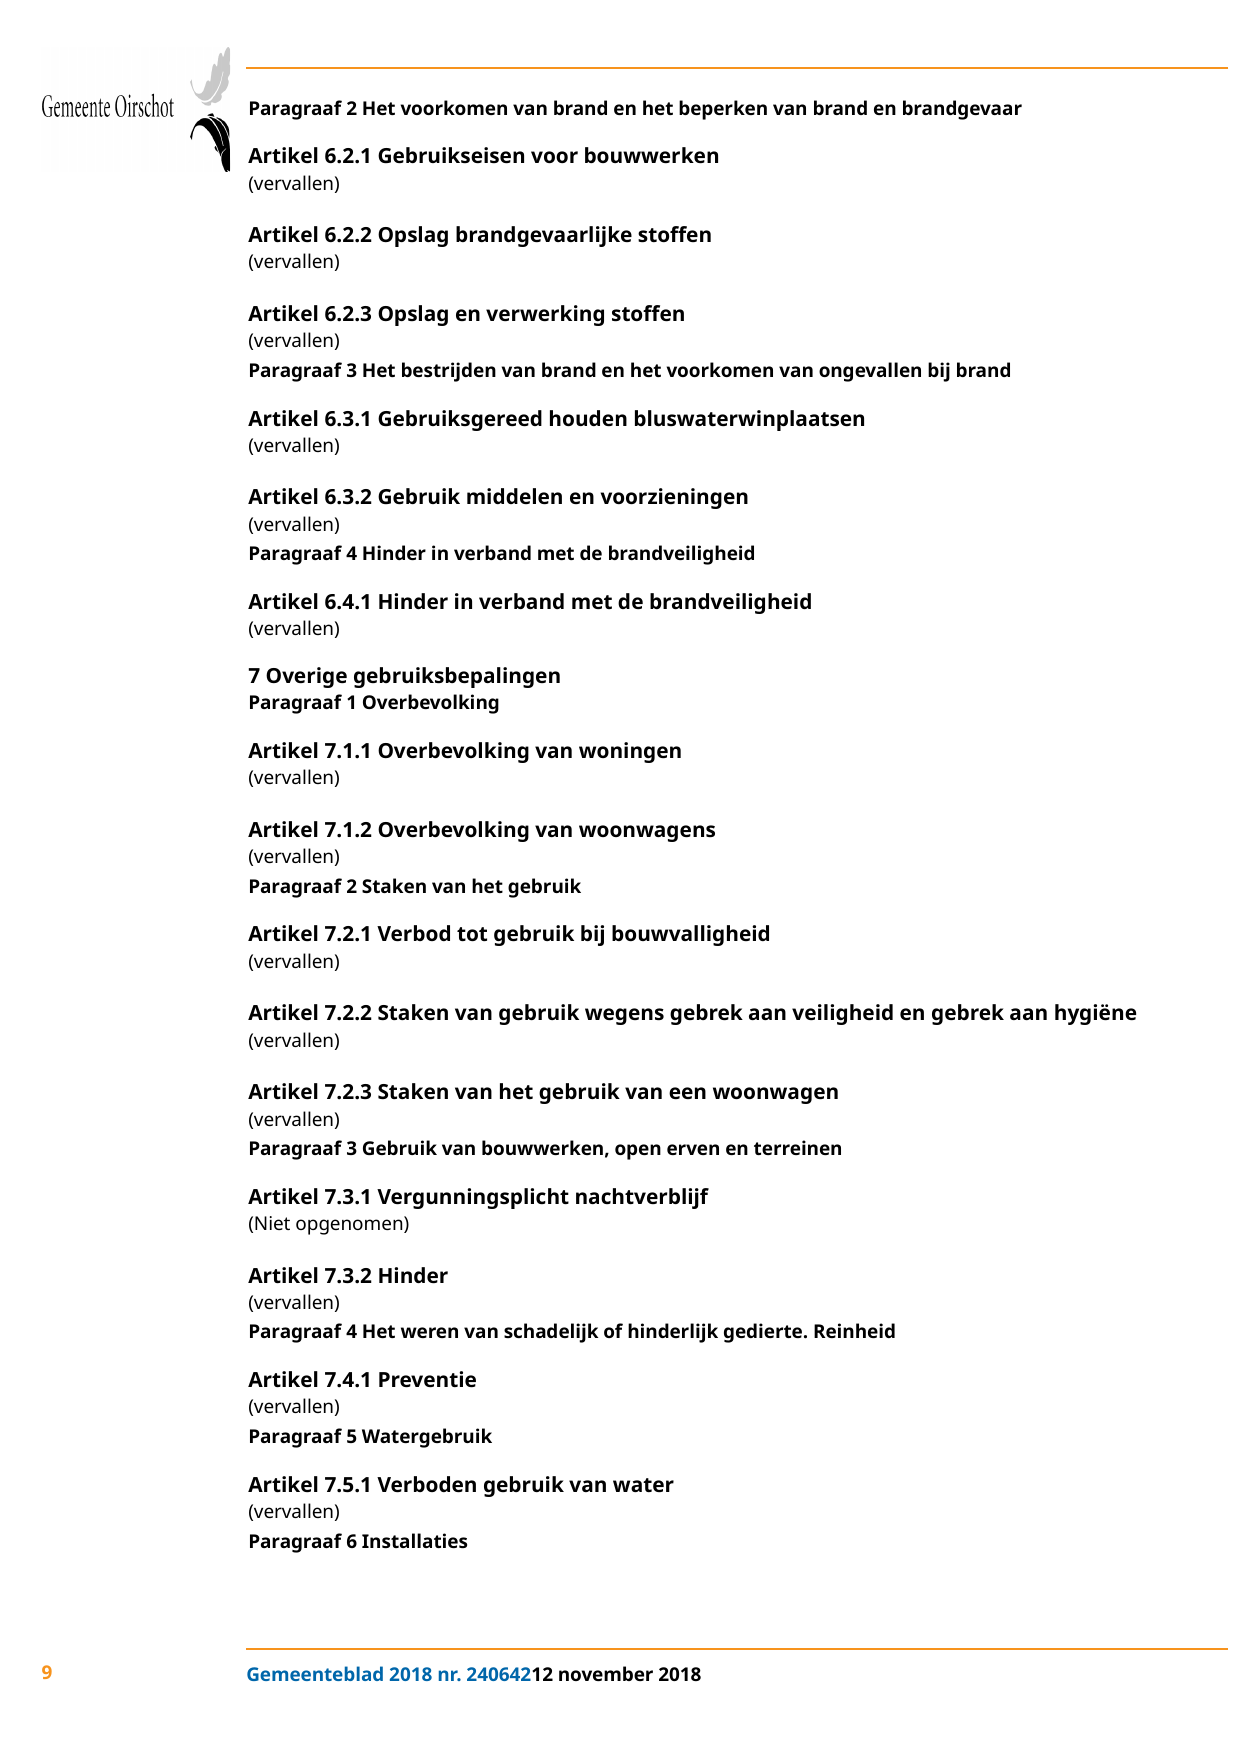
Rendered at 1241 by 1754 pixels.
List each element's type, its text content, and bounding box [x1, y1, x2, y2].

text (vervallen) [248, 170, 1152, 196]
text Artikel 7.2.2 Staken van gebruik wegens gebrek aan veiligheid en gebrek aan hygiëne [248, 998, 1152, 1027]
text Paragraaf 6 Installaties [248, 1528, 1152, 1554]
text (vervallen) [248, 764, 1152, 790]
text (vervallen) [248, 249, 1152, 274]
text Paragraaf 3 Gebruik van bouwwerken, open erven en terreinen [248, 1135, 1152, 1161]
text (vervallen) [248, 1106, 1152, 1131]
text (Niet opgenomen) [248, 1210, 1152, 1236]
text Paragraaf 4 Het weren van schadelijk of hinderlijk gedierte. Reinheid [248, 1319, 1152, 1344]
text (vervallen) [248, 616, 1152, 641]
text Artikel 7.4.1 Preventie [248, 1365, 1152, 1394]
text Artikel 6.4.1 Hinder in verband met de brandveiligheid [248, 587, 1152, 616]
text Artikel 6.2.3 Opslag en verwerking stoffen [248, 299, 1152, 327]
text (vervallen) [248, 432, 1152, 458]
text Artikel 7.3.2 Hinder [248, 1261, 1152, 1289]
text Artikel 7.2.1 Verbod tot gebruik bij bouwvalligheid [248, 919, 1152, 948]
text (vervallen) [248, 1289, 1152, 1315]
text Paragraaf 2 Staken van het gebruik [248, 873, 1152, 899]
text (vervallen) [248, 1027, 1152, 1053]
text Paragraaf 2 Het voorkomen van brand en het beperken van brand en brandgevaar [248, 95, 1152, 121]
text Artikel 7.1.2 Overbevolking van woonwagens [248, 815, 1152, 843]
text Artikel 6.2.1 Gebruikseisen voor bouwwerken [248, 141, 1152, 170]
text (vervallen) [248, 948, 1152, 974]
text 7 Overige gebruiksbepalingen [248, 661, 1152, 689]
text Paragraaf 1 Overbevolking [248, 689, 1152, 715]
text Artikel 7.3.1 Vergunningsplicht nachtverblijf [248, 1182, 1152, 1210]
picture [41, 47, 231, 172]
text (vervallen) [248, 1394, 1152, 1419]
text Paragraaf 5 Watergebruik [248, 1423, 1152, 1449]
text (vervallen) [248, 511, 1152, 537]
text (vervallen) [248, 1498, 1152, 1524]
text (vervallen) [248, 843, 1152, 869]
text Artikel 7.5.1 Verboden gebruik van water [248, 1470, 1152, 1498]
text (vervallen) [248, 327, 1152, 353]
text Artikel 6.2.2 Opslag brandgevaarlijke stoffen [248, 220, 1152, 249]
text Artikel 6.3.1 Gebruiksgereed houden bluswaterwinplaatsen [248, 404, 1152, 432]
text Paragraaf 3 Het bestrijden van brand en het voorkomen van ongevallen bij brand [248, 357, 1152, 383]
text Artikel 6.3.2 Gebruik middelen en voorzieningen [248, 482, 1152, 511]
text Paragraaf 4 Hinder in verband met de brandveiligheid [248, 541, 1152, 566]
text Artikel 7.1.1 Overbevolking van woningen [248, 736, 1152, 764]
text Artikel 7.2.3 Staken van het gebruik van een woonwagen [248, 1077, 1152, 1106]
